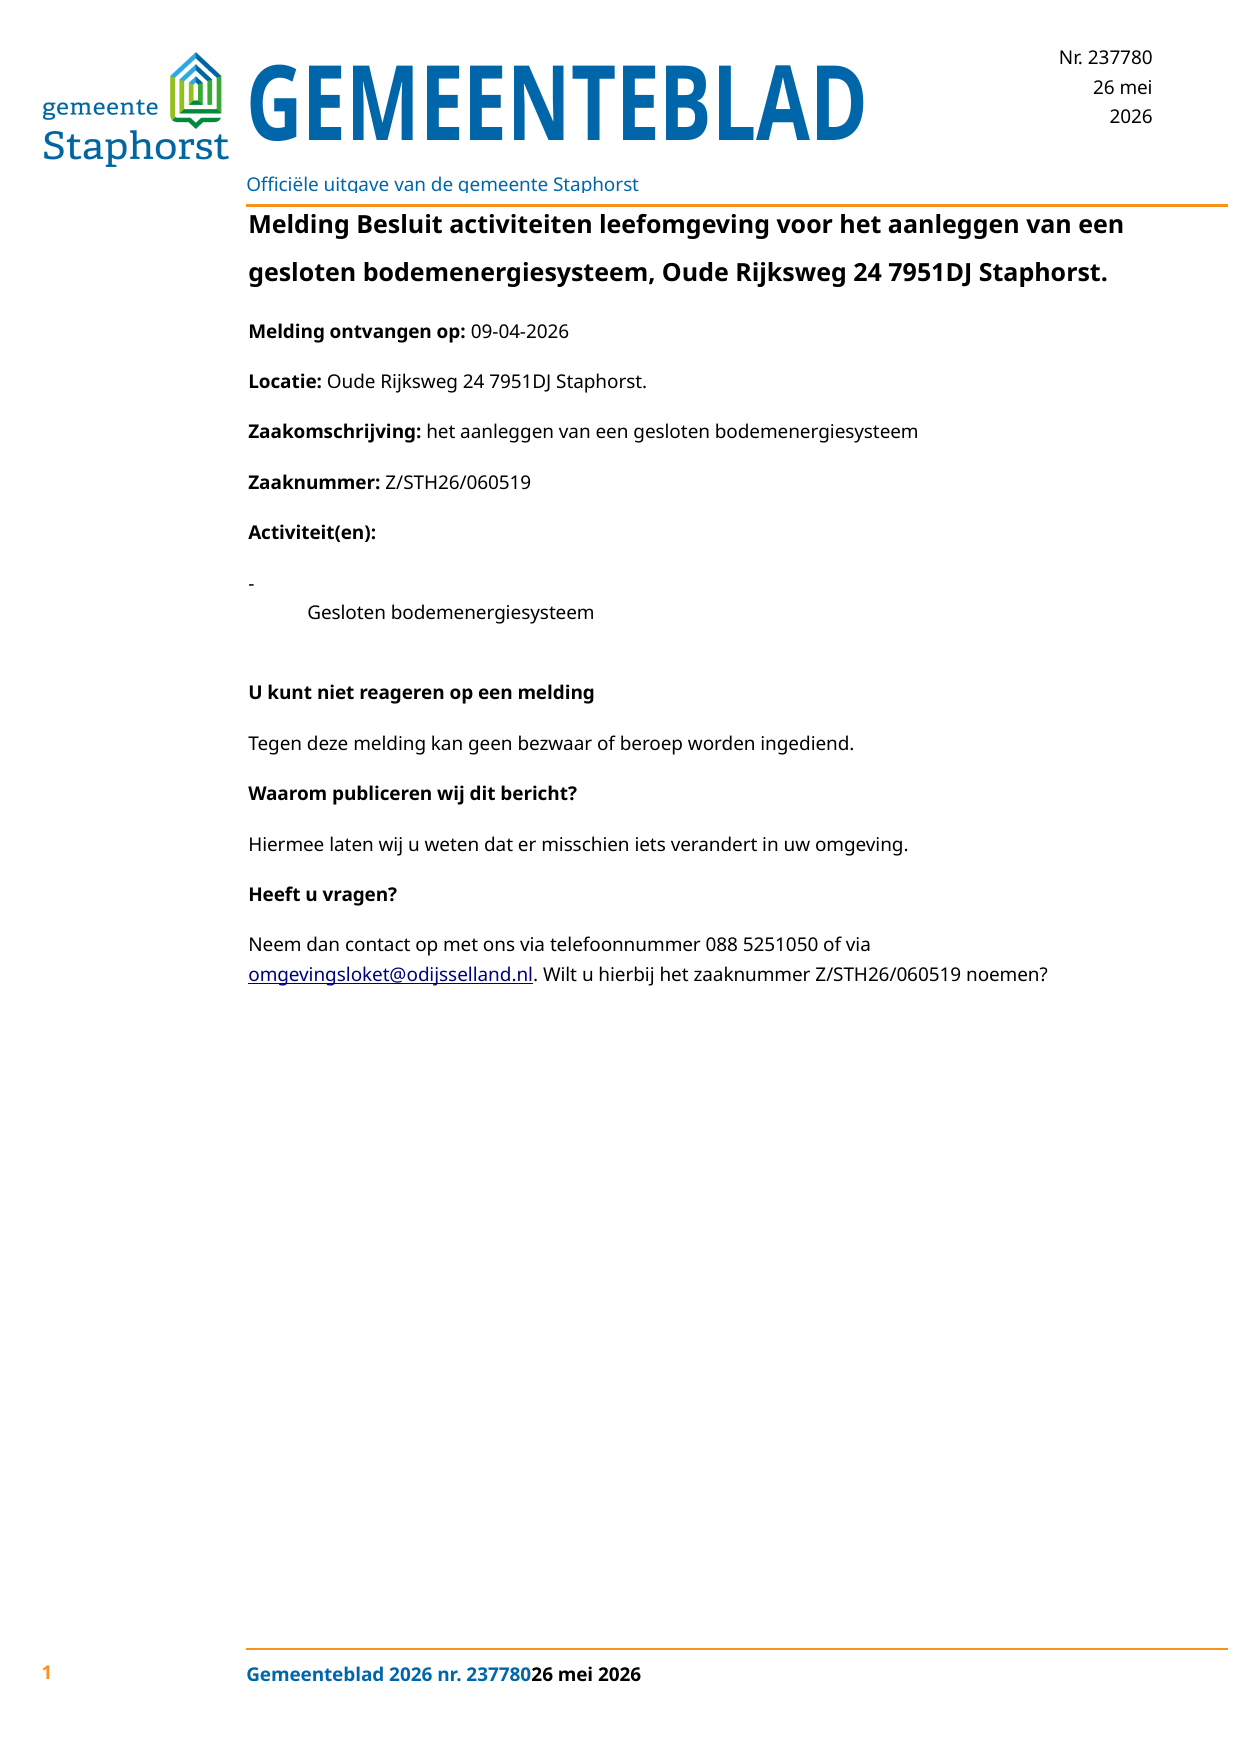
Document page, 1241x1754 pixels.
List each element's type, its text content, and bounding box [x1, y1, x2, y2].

text Locatie: Oude Rijksweg 24 7951DJ Staphorst. [248, 368, 1152, 394]
list Gesloten bodemenergiesysteem [248, 599, 1152, 625]
text Hiermee laten wij u weten dat er misschien iets verandert in uw omgeving. [248, 831, 1152, 857]
text Zaakomschrijving: het aanleggen van een gesloten bodemenergiesysteem [248, 419, 1152, 444]
text Tegen deze melding kan geen bezwaar of beroep worden ingediend. [248, 730, 1152, 756]
text U kunt niet reageren op een melding [248, 679, 1152, 705]
text Melding ontvangen op: 09-04-2026 [248, 318, 1152, 344]
picture [41, 47, 231, 172]
text Activiteit(en): [248, 519, 1152, 545]
text Neem dan contact op met ons via telefoonnummer 088 5251050 of via omgevingsloket@odijsselland.nl. Wilt u hierbij het zaaknummer Z/STH26/060519 noemen? [248, 932, 1152, 987]
text Waarom publiceren wij dit bericht? [248, 780, 1152, 806]
text Zaaknummer: Z/STH26/060519 [248, 469, 1152, 495]
text Melding Besluit activiteiten leefomgeving voor het aanleggen van een gesloten bodemenergiesysteem, Oude Rijksweg 24 7951DJ Staphorst. [248, 207, 1152, 288]
text Heeft u vragen? [248, 881, 1152, 907]
